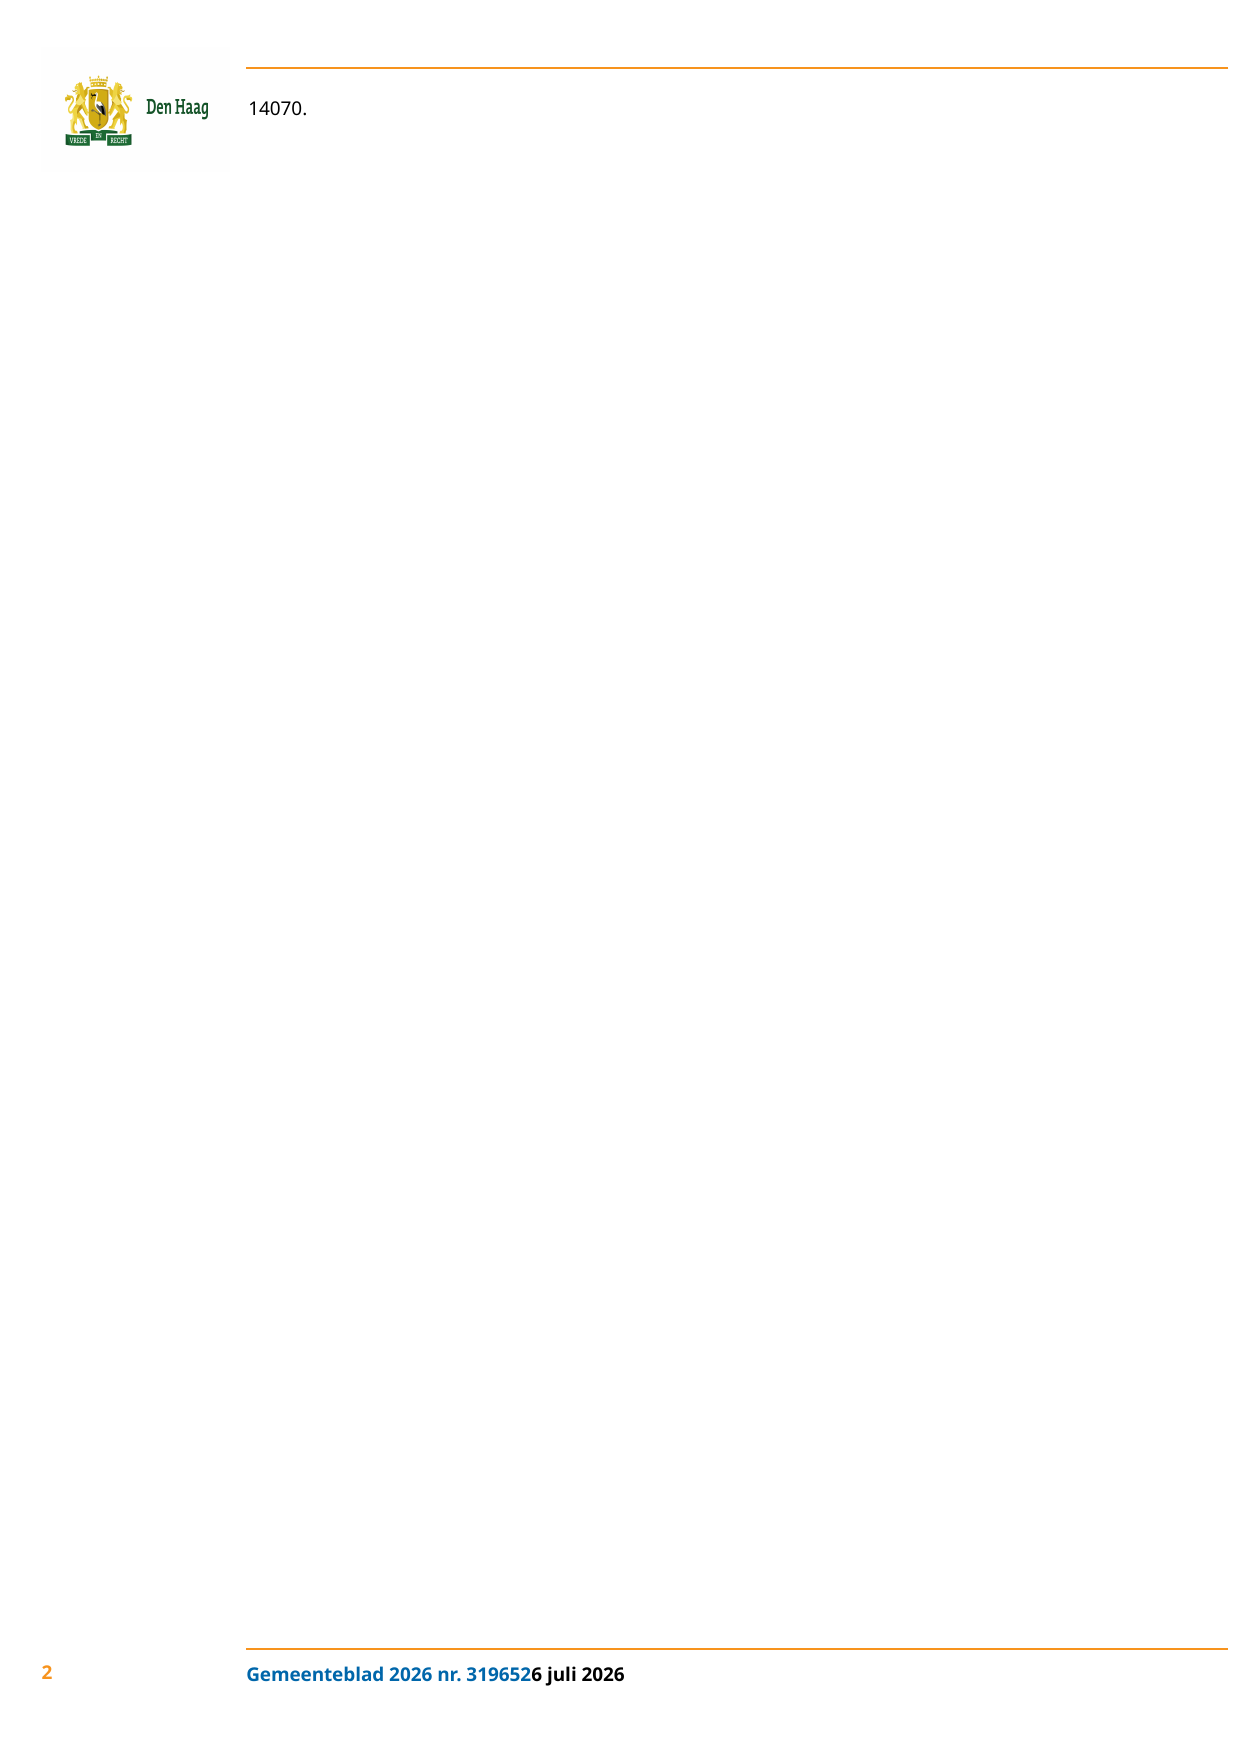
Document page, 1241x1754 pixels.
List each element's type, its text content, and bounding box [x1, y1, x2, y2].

picture [41, 47, 231, 172]
text 14070. [248, 95, 1152, 121]
